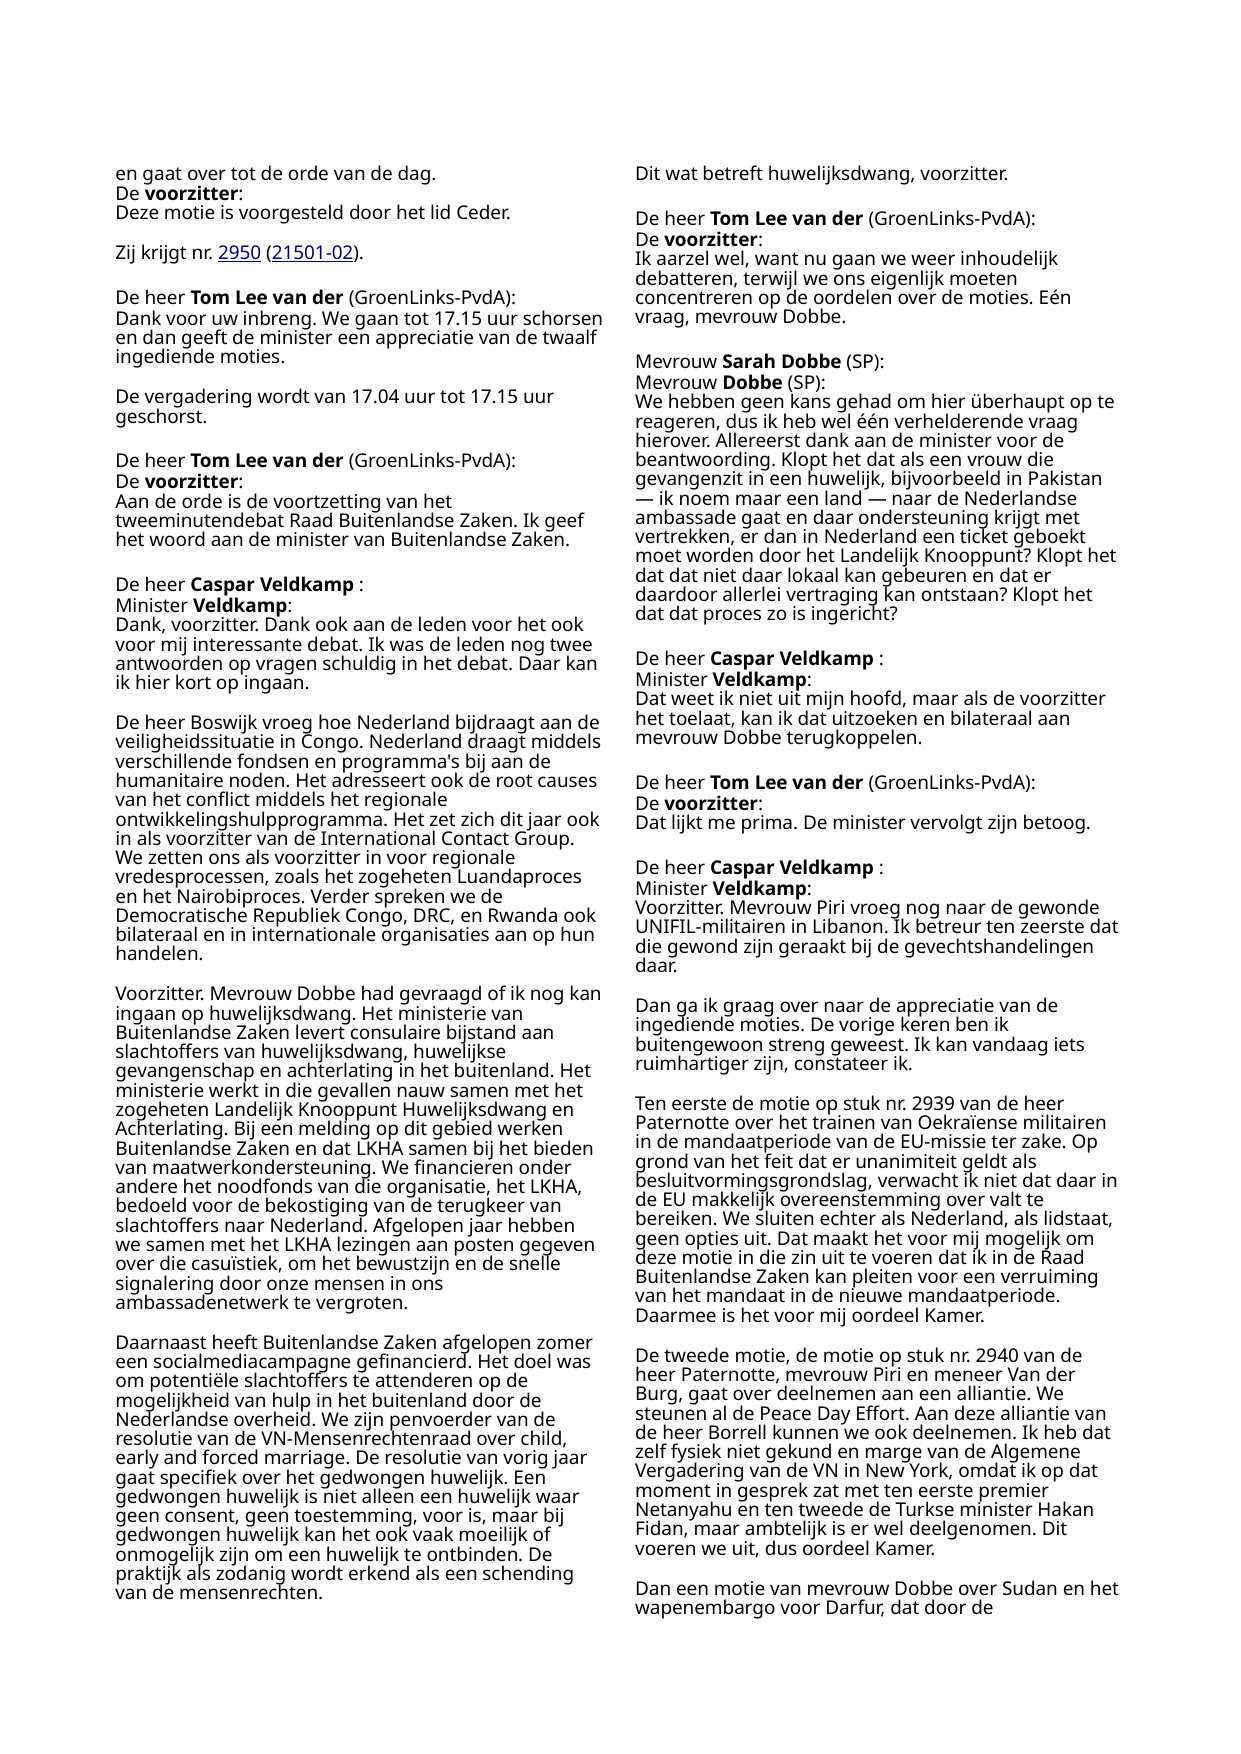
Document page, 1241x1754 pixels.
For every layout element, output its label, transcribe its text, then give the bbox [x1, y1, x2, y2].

text Daarnaast heeft Buitenlandse Zaken afgelopen zomer een socialmediacampagne gefinancierd. Het doel was om potentiële slachtoffers te attenderen op de mogelijkheid van hulp in het buitenland door de Nederlandse overheid. We zijn penvoerder van de resolutie van de VN-Mensenrechtenraad over child, early and forced marriage. De resolutie van vorig jaar gaat specifiek over het gedwongen huwelijk. Een gedwongen huwelijk is niet alleen een huwelijk waar geen consent, geen toestemming, voor is, maar bij gedwongen huwelijk kan het ook vaak moeilijk of onmogelijk zijn om een huwelijk te ontbinden. De praktijk als zodanig wordt erkend als een schending van de mensenrechten. [115, 1334, 605, 1603]
text De vergadering wordt van 17.04 uur tot 17.15 uur geschorst. [115, 388, 605, 427]
text Dit wat betreft huwelijksdwang, voorzitter. [635, 165, 1125, 184]
text Mevrouw Dobbe (SP): [635, 374, 1125, 393]
text We hebben geen kans gehad om hier überhaupt op te reageren, dus ik heb wel één verhelderende vraag hierover. Allereerst dank aan de minister voor de beantwoording. Klopt het dat als een vrouw die gevangenzit in een huwelijk, bijvoorbeeld in Pakistan — ik noem maar een land — naar de Nederlandse ambassade gaat en daar ondersteuning krijgt met vertrekken, er dan in Nederland een ticket geboekt moet worden door het Landelijk Knooppunt? Klopt het dat dat niet daar lokaal kan gebeuren en dat er daardoor allerlei vertraging kan ontstaan? Klopt het dat dat proces zo is ingericht? [635, 393, 1125, 624]
text De voorzitter: [115, 184, 605, 204]
text Zij krijgt nr. 2950 (21501-02). [115, 244, 605, 263]
text Minister Veldkamp: [635, 671, 1125, 690]
text Mevrouw Sarah Dobbe (SP): [635, 348, 1125, 374]
text Aan de orde is de voortzetting van het tweeminutendebat Raad Buitenlandse Zaken. Ik geef het woord aan de minister van Buitenlandse Zaken. [115, 493, 605, 551]
text De heer Tom Lee van der (GroenLinks-PvdA): [115, 284, 605, 310]
text Ten eerste de motie op stuk nr. 2939 van de heer Paternotte over het trainen van Oekraïense militairen in de mandaatperiode van de EU-missie ter zake. Op grond van het feit dat er unanimiteit geldt als besluitvormingsgrondslag, verwacht ik niet dat daar in de EU makkelijk overeenstemming over valt te bereiken. We sluiten echter als Nederland, als lidstaat, geen opties uit. Dat maakt het voor mij mogelijk om deze motie in die zin uit te voeren dat ik in de Raad Buitenlandse Zaken kan pleiten voor een verruiming van het mandaat in de nieuwe mandaatperiode. Daarmee is het voor mij oordeel Kamer. [635, 1095, 1125, 1326]
text Dank voor uw inbreng. We gaan tot 17.15 uur schorsen en dan geeft de minister een appreciatie van de twaalf ingediende moties. [115, 310, 605, 367]
text Ik aarzel wel, want nu gaan we weer inhoudelijk debatteren, terwijl we ons eigenlijk moeten concentreren op de oordelen over de moties. Eén vraag, mevrouw Dobbe. [635, 250, 1125, 327]
text Deze motie is voorgesteld door het lid Ceder. [115, 204, 605, 223]
text De heer Caspar Veldkamp : [115, 571, 605, 597]
text De heer Tom Lee van der (GroenLinks-PvdA): [635, 205, 1125, 231]
text De heer Caspar Veldkamp : [635, 854, 1125, 880]
text De tweede motie, de motie op stuk nr. 2940 van de heer Paternotte, mevrouw Piri en meneer Van der Burg, gaat over deelnemen aan een alliantie. We steunen al de Peace Day Effort. Aan deze alliantie van de heer Borrell kunnen we ook deelnemen. Ik heb dat zelf fysiek niet gekund en marge van de Algemene Vergadering van de VN in New York, omdat ik op dat moment in gesprek zat met ten eerste premier Netanyahu en ten tweede de Turkse minister Hakan Fidan, maar ambtelijk is er wel deelgenomen. Dit voeren we uit, dus oordeel Kamer. [635, 1347, 1125, 1559]
text De heer Tom Lee van der (GroenLinks-PvdA): [115, 448, 605, 473]
text Voorzitter. Mevrouw Piri vroeg nog naar de gewonde UNIFIL-militairen in Libanon. Ik betreur ten zeerste dat die gewond zijn geraakt bij de gevechtshandelingen daar. [635, 899, 1125, 976]
text Dan een motie van mevrouw Dobbe over Sudan en het wapenembargo voor Darfur, dat door de [635, 1579, 1125, 1618]
text en gaat over tot de orde van de dag. [115, 165, 605, 184]
text Minister Veldkamp: [635, 880, 1125, 899]
text De heer Caspar Veldkamp : [635, 645, 1125, 671]
text De heer Boswijk vroeg hoe Nederland bijdraagt aan de veiligheidssituatie in Congo. Nederland draagt middels verschillende fondsen en programma's bij aan de humanitaire noden. Het adresseert ook de root causes van het conflict middels het regionale ontwikkelingshulpprogramma. Het zet zich dit jaar ook in als voorzitter van de International Contact Group. We zetten ons als voorzitter in voor regionale vredesprocessen, zoals het zogeheten Luandaproces en het Nairobiproces. Verder spreken we de Democratische Republiek Congo, DRC, en Rwanda ook bilateraal en in internationale organisaties aan op hun handelen. [115, 714, 605, 965]
text Voorzitter. Mevrouw Dobbe had gevraagd of ik nog kan ingaan op huwelijksdwang. Het ministerie van Buitenlandse Zaken levert consulaire bijstand aan slachtoffers van huwelijksdwang, huwelijkse gevangenschap en achterlating in het buitenland. Het ministerie werkt in die gevallen nauw samen met het zogeheten Landelijk Knooppunt Huwelijksdwang en Achterlating. Bij een melding op dit gebied werken Buitenlandse Zaken en dat LKHA samen bij het bieden van maatwerkondersteuning. We financieren onder andere het noodfonds van die organisatie, het LKHA, bedoeld voor de bekostiging van de terugkeer van slachtoffers naar Nederland. Afgelopen jaar hebben we samen met het LKHA lezingen aan posten gegeven over die casuïstiek, om het bewustzijn en de snelle signalering door onze mensen in ons ambassadenetwerk te vergroten. [115, 985, 605, 1313]
text Dat lijkt me prima. De minister vervolgt zijn betoog. [635, 814, 1125, 833]
text Dank, voorzitter. Dank ook aan de leden voor het ook voor mij interessante debat. Ik was de leden nog twee antwoorden op vragen schuldig in het debat. Daar kan ik hier kort op ingaan. [115, 616, 605, 693]
text Dan ga ik graag over naar de appreciatie van de ingediende moties. De vorige keren ben ik buitengewoon streng geweest. Ik kan vandaag iets ruimhartiger zijn, constateer ik. [635, 997, 1125, 1074]
text De voorzitter: [635, 231, 1125, 250]
text De voorzitter: [635, 795, 1125, 814]
text Minister Veldkamp: [115, 597, 605, 616]
text Dat weet ik niet uit mijn hoofd, maar als de voorzitter het toelaat, kan ik dat uitzoeken en bilateraal aan mevrouw Dobbe terugkoppelen. [635, 690, 1125, 748]
text De voorzitter: [115, 473, 605, 493]
text De heer Tom Lee van der (GroenLinks-PvdA): [635, 769, 1125, 795]
